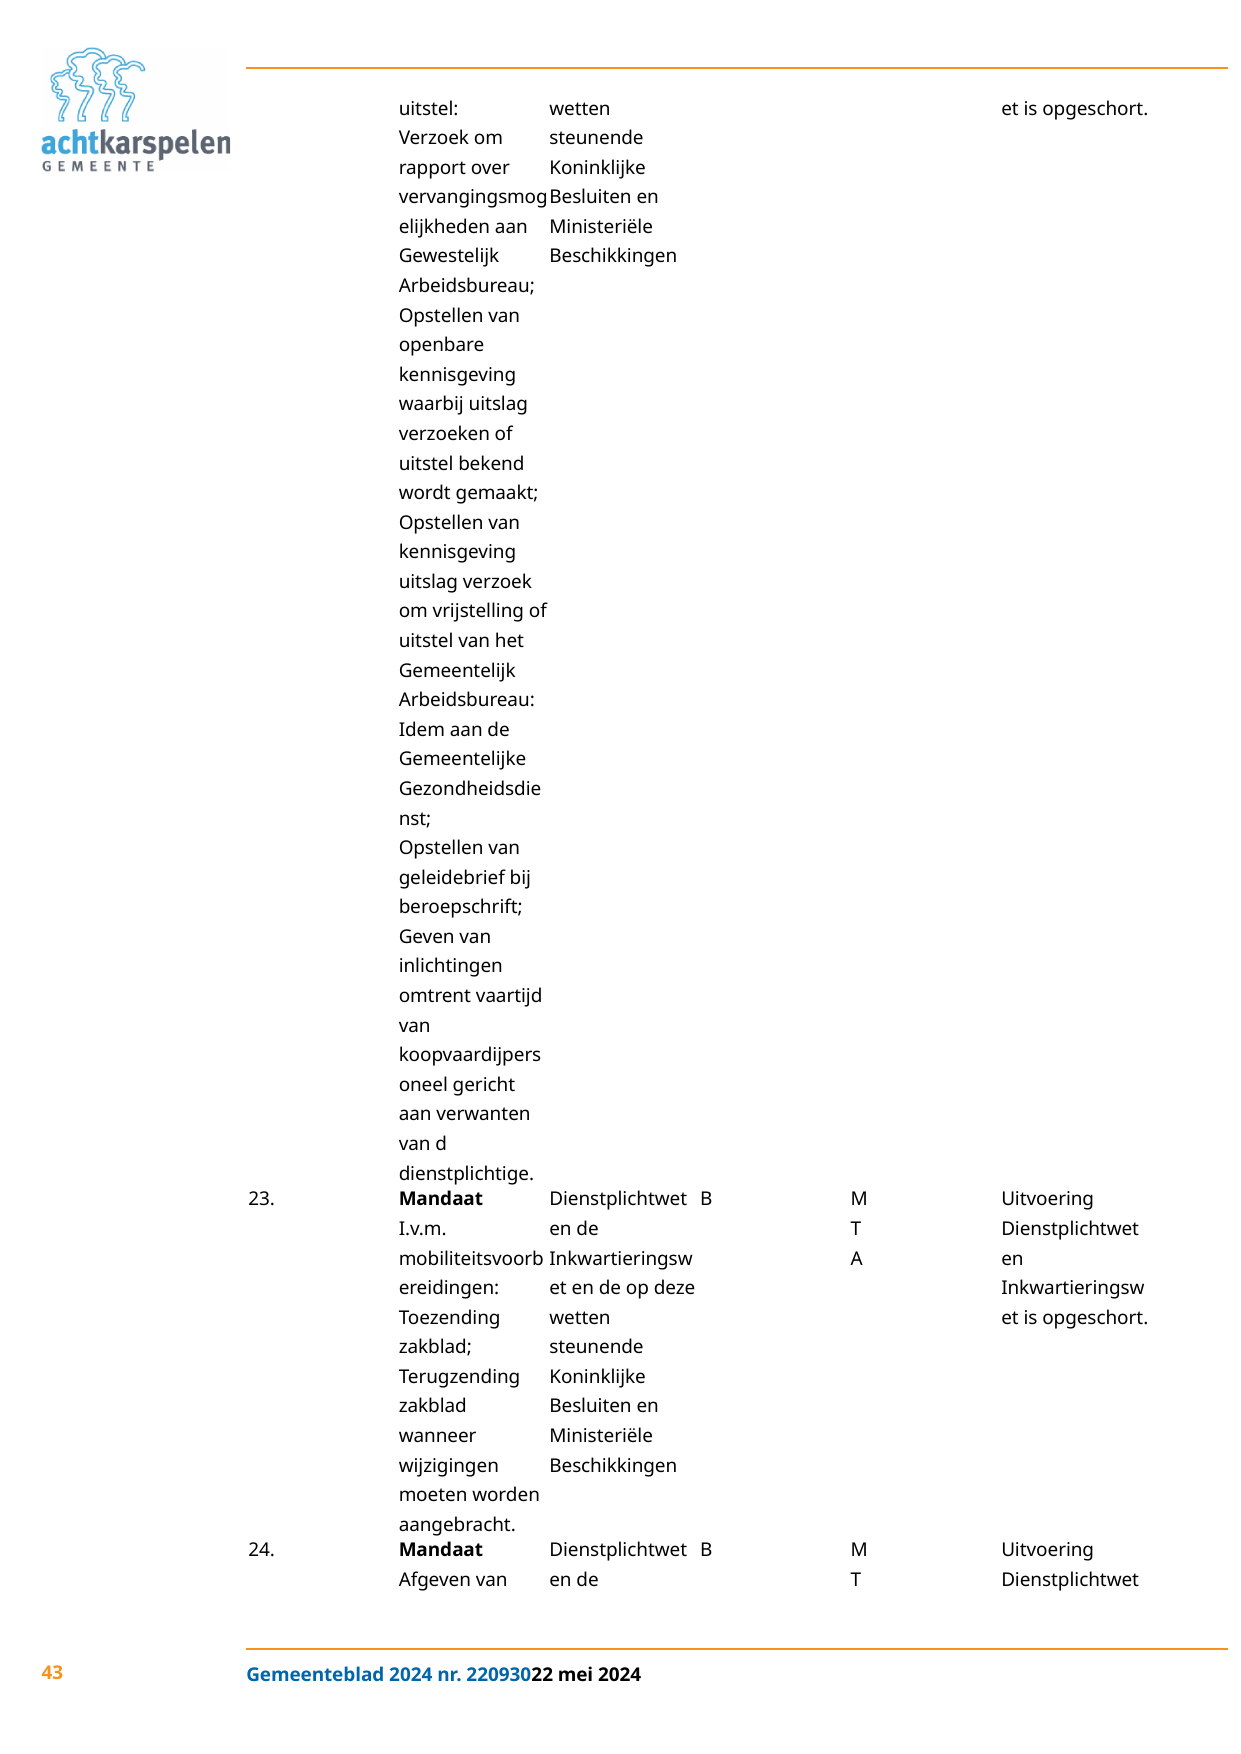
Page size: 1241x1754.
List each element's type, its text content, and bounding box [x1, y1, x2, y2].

table_cell [700, 95, 850, 1186]
table_cell Uitvoering Dienstplichtwet [1001, 1537, 1152, 1592]
table_cell Uitvoering Dienstplichtwet en Inkwartieringswet is opgeschort. [1001, 1186, 1152, 1537]
table_cell 23. [248, 1186, 398, 1537]
table_cell B [700, 1537, 850, 1592]
table_cell M T [850, 1537, 1001, 1592]
table_cell Dienstplichtwet en de [549, 1537, 700, 1592]
table_cell M T A [850, 1186, 1001, 1537]
table_cell [248, 95, 398, 1186]
table_cell 24. [248, 1537, 398, 1592]
table_cell B [700, 1186, 850, 1537]
table_cell wetten steunende Koninklijke Besluiten en Ministeriële Beschikkingen [549, 95, 700, 1186]
table_cell uitstel: Verzoek om rapport over vervangingsmogelijkheden aan Gewestelijk Arbeidsbureau; Opstellen van openbare kennisgeving waarbij uitslag verzoeken of uitstel bekend wordt gemaakt; Opstellen van kennisgeving uitslag verzoek om vrijstelling of uitstel van het Gemeentelijk Arbeidsbureau: Idem aan de Gemeentelijke Gezondheidsdienst; Opstellen van geleidebrief bij beroepschrift; Geven van inlichtingen omtrent vaartijd van koopvaardijpersoneel gericht aan verwanten van d dienstplichtige. [399, 95, 549, 1186]
table_cell Mandaat Afgeven van [399, 1537, 549, 1592]
table_cell Dienstplichtwet en de Inkwartieringswet en de op deze wetten steunende Koninklijke Besluiten en Ministeriële Beschikkingen [549, 1186, 700, 1537]
table_cell [850, 95, 1001, 1186]
table_cell Mandaat I.v.m. mobiliteitsvoorbereidingen: Toezending zakblad; Terugzending zakblad wanneer wijzigingen moeten worden aangebracht. [399, 1186, 549, 1537]
table_cell et is opgeschort. [1001, 95, 1152, 1186]
picture [41, 47, 231, 172]
